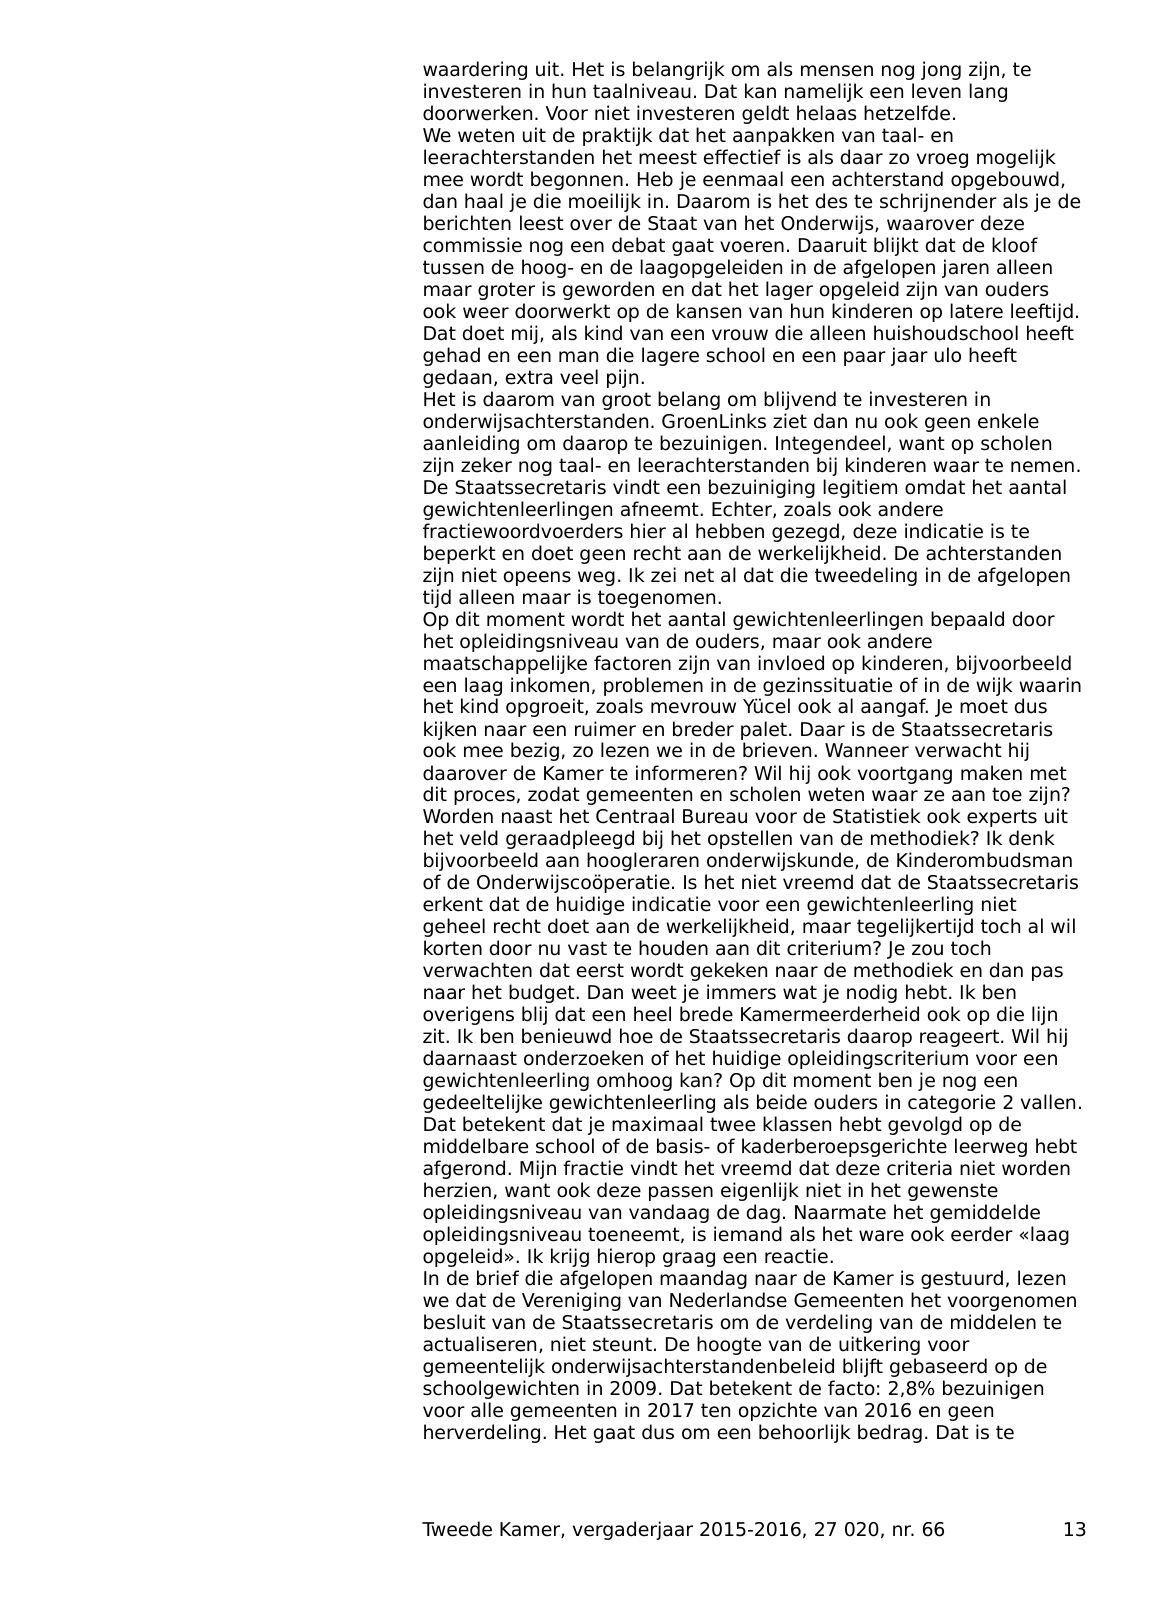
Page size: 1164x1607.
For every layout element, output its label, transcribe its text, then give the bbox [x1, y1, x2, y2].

text waardering uit. Het is belangrijk om als mensen nog jong zijn, te investeren in hun taalniveau. Dat kan namelijk een leven lang doorwerken. Voor niet investeren geldt helaas hetzelfde. [422, 59, 1087, 125]
text Op dit moment wordt het aantal gewichtenleerlingen bepaald door het opleidingsniveau van de ouders, maar ook andere maatschappelijke factoren zijn van invloed op kinderen, bijvoorbeeld een laag inkomen, problemen in de gezinssituatie of in de wijk waarin het kind opgroeit, zoals mevrouw Yücel ook al aangaf. Je moet dus kijken naar een ruimer en breder palet. Daar is de Staatssecretaris ook mee bezig, zo lezen we in de brieven. Wanneer verwacht hij daarover de Kamer te informeren? Wil hij ook voortgang maken met dit proces, zodat gemeenten en scholen weten waar ze aan toe zijn? Worden naast het Centraal Bureau voor de Statistiek ook experts uit het veld geraadpleegd bij het opstellen van de methodiek? Ik denk bijvoorbeeld aan hoogleraren onderwijskunde, de Kinderombudsman of de Onderwijscoöperatie. Is het niet vreemd dat de Staatssecretaris erkent dat de huidige indicatie voor een gewichtenleerling niet geheel recht doet aan de werkelijkheid, maar tegelijkertijd toch al wil korten door nu vast te houden aan dit criterium? Je zou toch verwachten dat eerst wordt gekeken naar de methodiek en dan pas naar het budget. Dan weet je immers wat je nodig hebt. Ik ben overigens blij dat een heel brede Kamermeerderheid ook op die lijn zit. Ik ben benieuwd hoe de Staatssecretaris daarop reageert. Wil hij daarnaast onderzoeken of het huidige opleidingscriterium voor een gewichtenleerling omhoog kan? Op dit moment ben je nog een gedeeltelijke gewichtenleerling als beide ouders in categorie 2 vallen. Dat betekent dat je maximaal twee klassen hebt gevolgd op de middelbare school of de basis- of kaderberoepsgerichte leerweg hebt afgerond. Mijn fractie vindt het vreemd dat deze criteria niet worden herzien, want ook deze passen eigenlijk niet in het gewenste opleidingsniveau van vandaag de dag. Naarmate het gemiddelde opleidingsniveau toeneemt, is iemand als het ware ook eerder «laag opgeleid». Ik krijg hierop graag een reactie. [422, 608, 1087, 1268]
text In de brief die afgelopen maandag naar de Kamer is gestuurd, lezen we dat de Vereniging van Nederlandse Gemeenten het voorgenomen besluit van de Staatssecretaris om de verdeling van de middelen te actualiseren, niet steunt. De hoogte van de uitkering voor gemeentelijk onderwijsachterstandenbeleid blijft gebaseerd op de schoolgewichten in 2009. Dat betekent de facto: 2,8% bezuinigen voor alle gemeenten in 2017 ten opzichte van 2016 en geen herverdeling. Het gaat dus om een behoorlijk bedrag. Dat is te [422, 1268, 1087, 1444]
text We weten uit de praktijk dat het aanpakken van taal- en leerachterstanden het meest effectief is als daar zo vroeg mogelijk mee wordt begonnen. Heb je eenmaal een achterstand opgebouwd, dan haal je die moeilijk in. Daarom is het des te schrijnender als je de berichten leest over de Staat van het Onderwijs, waarover deze commissie nog een debat gaat voeren. Daaruit blijkt dat de kloof tussen de hoog- en de laagopgeleiden in de afgelopen jaren alleen maar groter is geworden en dat het lager opgeleid zijn van ouders ook weer doorwerkt op de kansen van hun kinderen op latere leeftijd. Dat doet mij, als kind van een vrouw die alleen huishoudschool heeft gehad en een man die lagere school en een paar jaar ulo heeft gedaan, extra veel pijn. [422, 125, 1087, 389]
text Het is daarom van groot belang om blijvend te investeren in onderwijsachterstanden. GroenLinks ziet dan nu ook geen enkele aanleiding om daarop te bezuinigen. Integendeel, want op scholen zijn zeker nog taal- en leerachterstanden bij kinderen waar te nemen. De Staatssecretaris vindt een bezuiniging legitiem omdat het aantal gewichtenleerlingen afneemt. Echter, zoals ook andere fractiewoordvoerders hier al hebben gezegd, deze indicatie is te beperkt en doet geen recht aan de werkelijkheid. De achterstanden zijn niet opeens weg. Ik zei net al dat die tweedeling in de afgelopen tijd alleen maar is toegenomen. [422, 389, 1087, 608]
